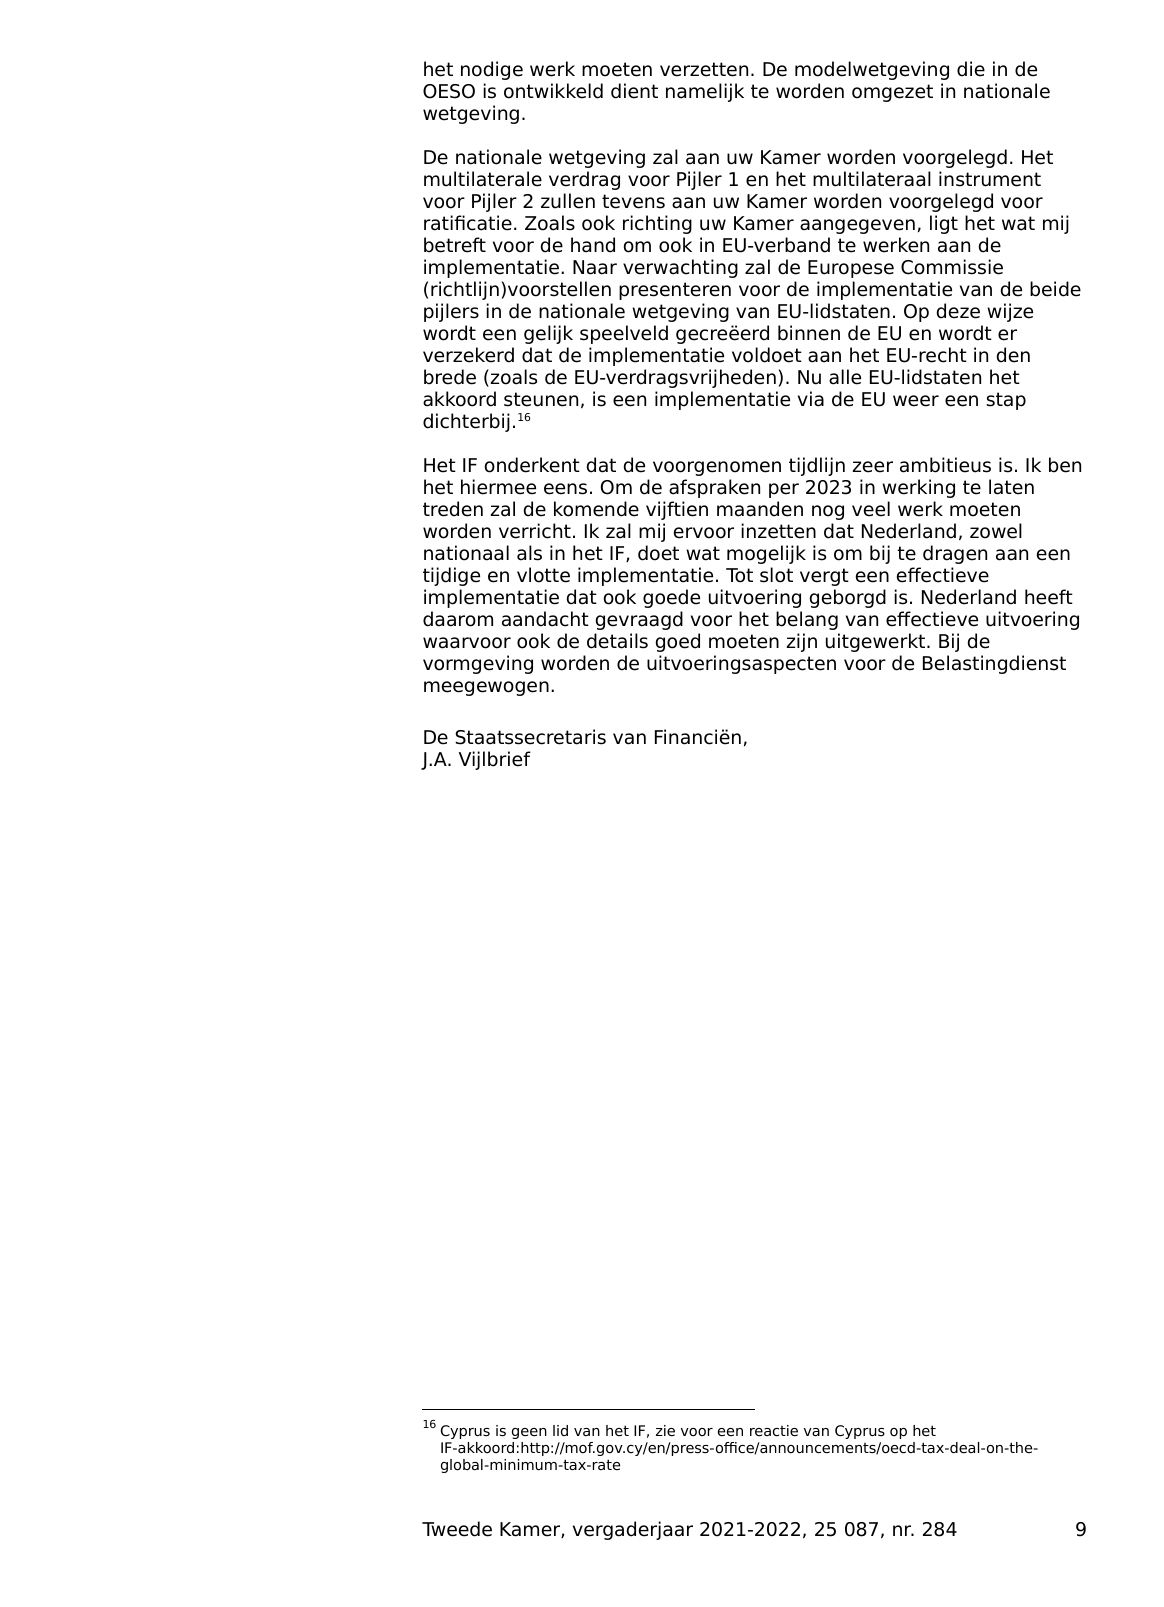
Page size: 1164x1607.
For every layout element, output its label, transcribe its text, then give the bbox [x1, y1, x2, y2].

text Cyprus is geen lid van het IF, zie voor een reactie van Cyprus op het IF-akkoord:http://mof.gov.cy/en/press-office/announcements/oecd-tax-deal-on-the-global-minimum-tax-rate [422, 1418, 1087, 1474]
text De Staatssecretaris van Financiën, J.A. Vijlbrief [422, 727, 1087, 771]
text Het IF onderkent dat de voorgenomen tijdlijn zeer ambitieus is. Ik ben het hiermee eens. Om de afspraken per 2023 in werking te laten treden zal de komende vijftien maanden nog veel werk moeten worden verricht. Ik zal mij ervoor inzetten dat Nederland, zowel nationaal als in het IF, doet wat mogelijk is om bij te dragen aan een tijdige en vlotte implementatie. Tot slot vergt een effectieve implementatie dat ook goede uitvoering geborgd is. Nederland heeft daarom aandacht gevraagd voor het belang van effectieve uitvoering waarvoor ook de details goed moeten zijn uitgewerkt. Bij de vormgeving worden de uitvoeringsaspecten voor de Belastingdienst meegewogen. [422, 455, 1087, 697]
text De nationale wetgeving zal aan uw Kamer worden voorgelegd. Het multilaterale verdrag voor Pijler 1 en het multilateraal instrument voor Pijler 2 zullen tevens aan uw Kamer worden voorgelegd voor ratificatie. Zoals ook richting uw Kamer aangegeven, ligt het wat mij betreft voor de hand om ook in EU-verband te werken aan de implementatie. Naar verwachting zal de Europese Commissie (richtlijn)voorstellen presenteren voor de implementatie van de beide pijlers in de nationale wetgeving van EU-lidstaten. Op deze wijze wordt een gelijk speelveld gecreëerd binnen de EU en wordt er verzekerd dat de implementatie voldoet aan het EU-recht in den brede (zoals de EU-verdragsvrijheden). Nu alle EU-lidstaten het akkoord steunen, is een implementatie via de EU weer een stap dichterbij. [422, 147, 1087, 433]
text het nodige werk moeten verzetten. De modelwetgeving die in de OESO is ontwikkeld dient namelijk te worden omgezet in nationale wetgeving. [422, 59, 1087, 125]
